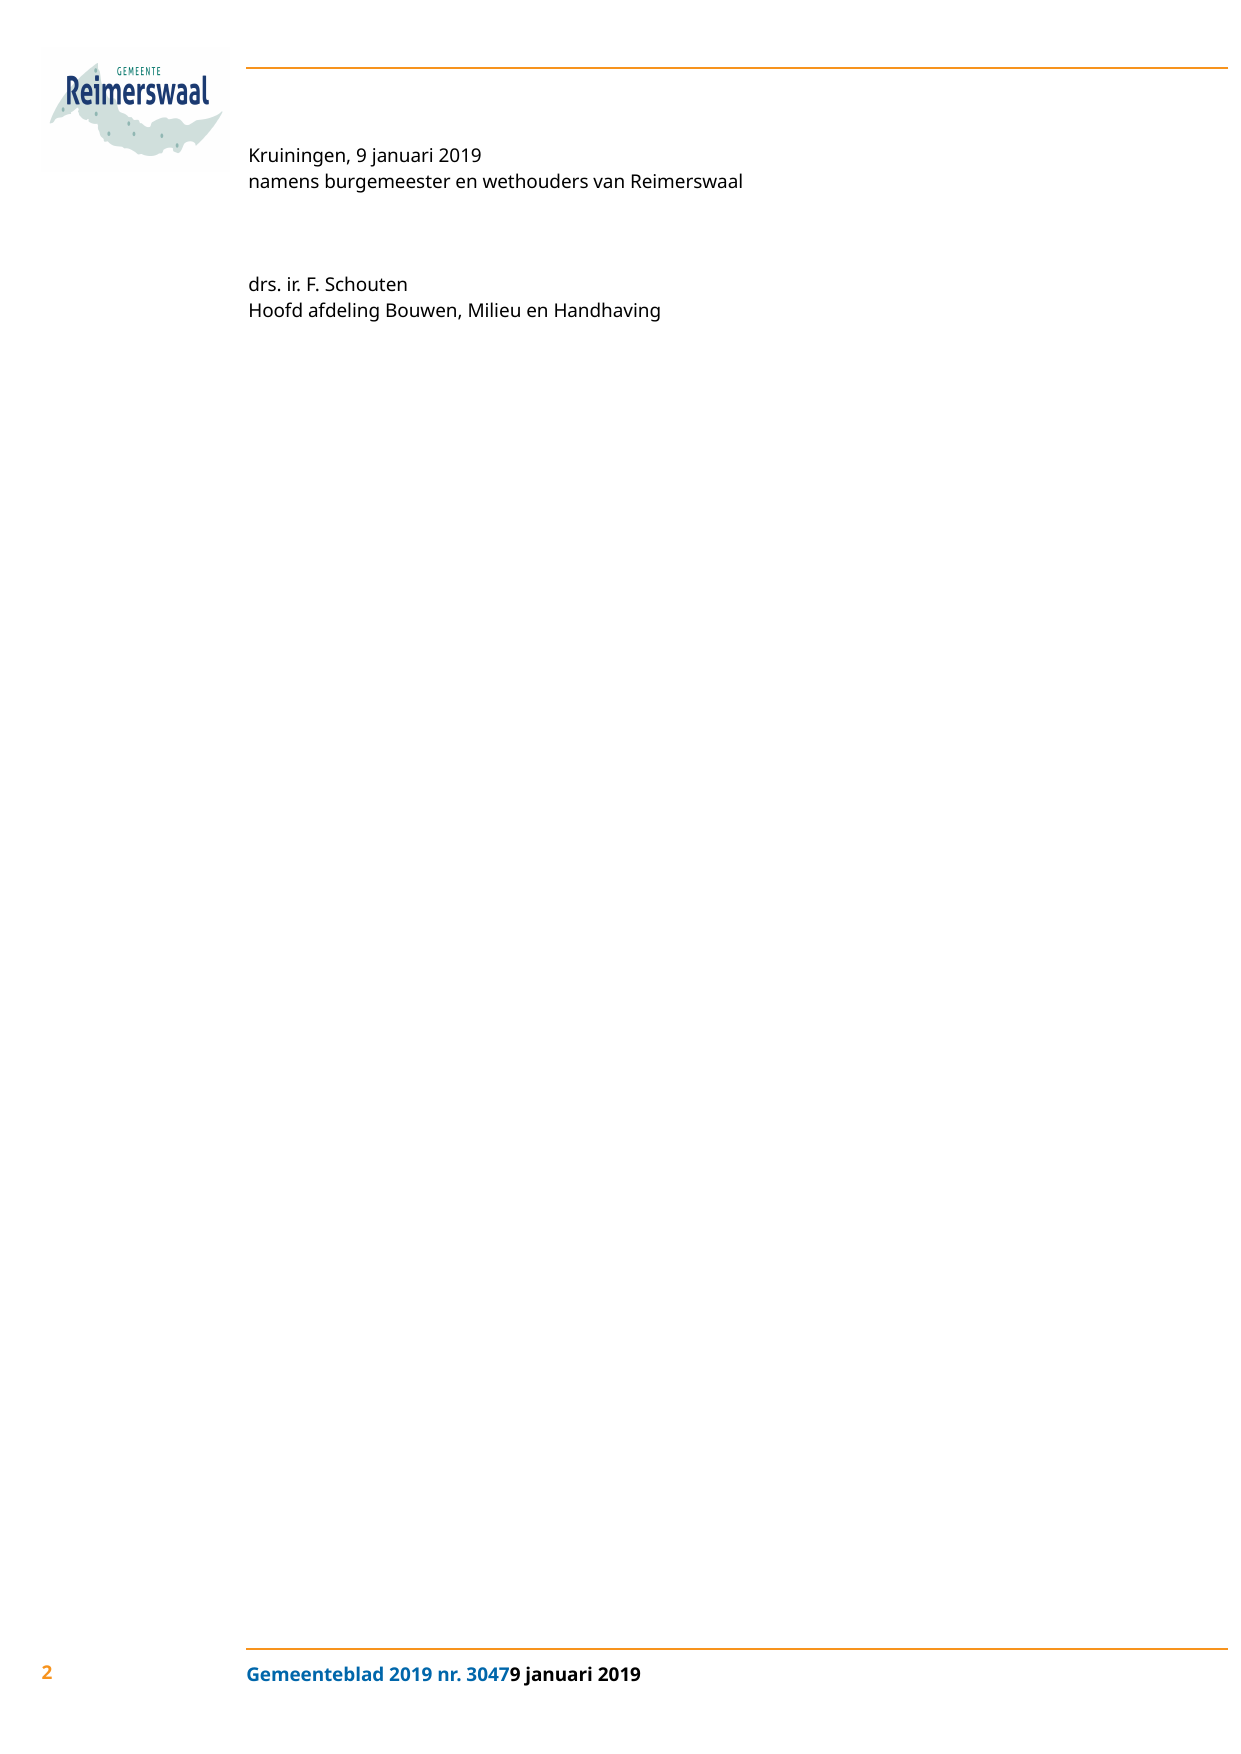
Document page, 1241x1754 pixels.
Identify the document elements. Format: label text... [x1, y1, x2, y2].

text Kruiningen, 9 januari 2019 [248, 143, 1152, 168]
text Hoofd afdeling Bouwen, Milieu en Handhaving [248, 297, 1152, 323]
text drs. ir. F. Schouten [248, 271, 1152, 297]
text namens burgemeester en wethouders van Reimerswaal [248, 168, 1152, 194]
picture [41, 47, 231, 172]
